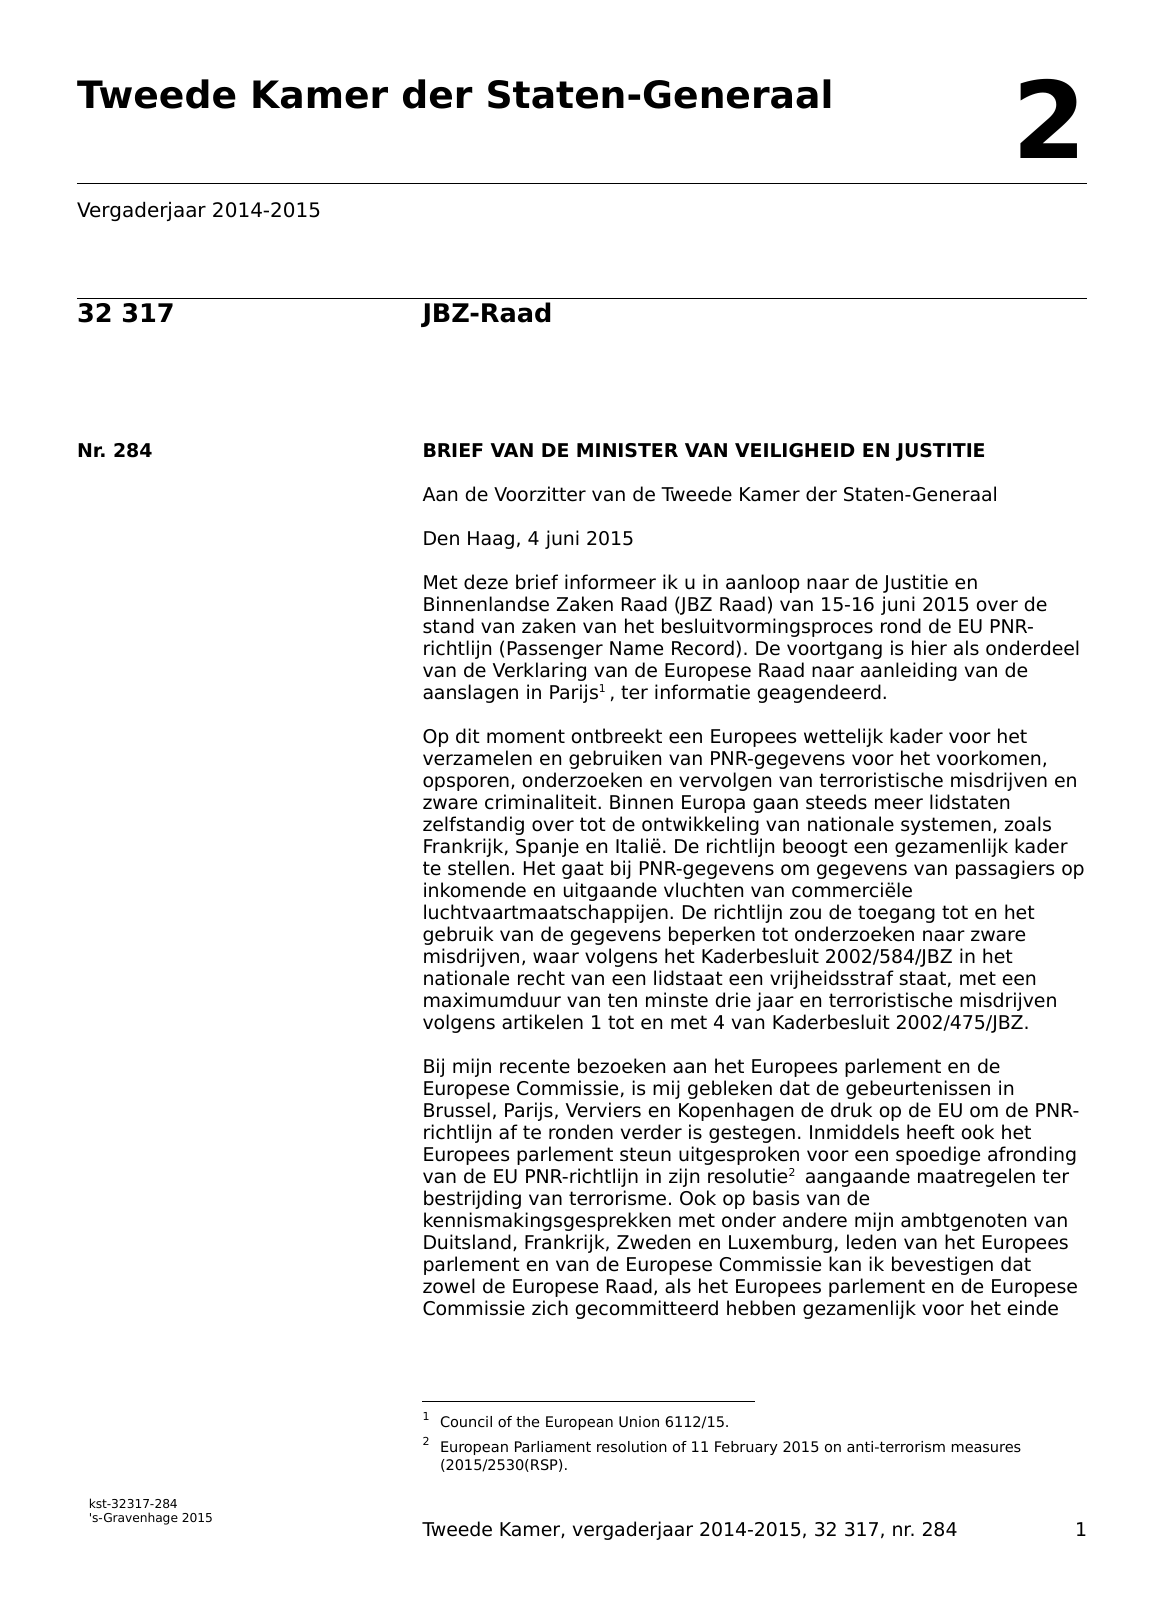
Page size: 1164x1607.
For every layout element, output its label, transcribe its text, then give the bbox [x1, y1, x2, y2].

subtitle 32 317 JBZ-Raad [77, 299, 1087, 329]
table_cell Vergaderjaar 2014-2015 [77, 184, 1087, 298]
text Op dit moment ontbreekt een Europees wettelijk kader voor het verzamelen en gebruiken van PNR-gegevens voor het voorkomen, opsporen, onderzoeken en vervolgen van terroristische misdrijven en zware criminaliteit. Binnen Europa gaan steeds meer lidstaten zelfstandig over tot de ontwikkeling van nationale systemen, zoals Frankrijk, Spanje en Italië. De richtlijn beoogt een gezamenlijk kader te stellen. Het gaat bij PNR-gegevens om gegevens van passagiers op inkomende en uitgaande vluchten van commerciële luchtvaartmaatschappijen. De richtlijn zou de toegang tot en het gebruik van de gegevens beperken tot onderzoeken naar zware misdrijven, waar volgens het Kaderbesluit 2002/584/JBZ in het nationale recht van een lidstaat een vrijheidsstraf staat, met een maximumduur van ten minste drie jaar en terroristische misdrijven volgens artikelen 1 tot en met 4 van Kaderbesluit 2002/475/JBZ. [422, 726, 1087, 1034]
text Met deze brief informeer ik u in aanloop naar de Justitie en Binnenlandse Zaken Raad (JBZ Raad) van 15-16 juni 2015 over de stand van zaken van het besluitvormingsproces rond de EU PNR-richtlijn (Passenger Name Record). De voortgang is hier als onderdeel van de Verklaring van de Europese Raad naar aanleiding van de aanslagen in Parijs, ter informatie geagendeerd. [422, 572, 1087, 704]
text Council of the European Union 6112/15. [422, 1410, 1087, 1432]
text 's-Gravenhage 2015 [88, 1511, 323, 1525]
table_header 2 [886, 59, 1087, 183]
text Bij mijn recente bezoeken aan het Europees parlement en de Europese Commissie, is mij gebleken dat de gebeurtenissen in Brussel, Parijs, Verviers en Kopenhagen de druk op de EU om de PNR-richtlijn af te ronden verder is gestegen. Inmiddels heeft ook het Europees parlement steun uitgesproken voor een spoedige afronding van de EU PNR-richtlijn in zijn resolutie aangaande maatregelen ter bestrijding van terrorisme. Ook op basis van de kennismakingsgesprekken met onder andere mijn ambtgenoten van Duitsland, Frankrijk, Zweden en Luxemburg, leden van het Europees parlement en van de Europese Commissie kan ik bevestigen dat zowel de Europese Raad, als het Europees parlement en de Europese Commissie zich gecommitteerd hebben gezamenlijk voor het einde [422, 1056, 1087, 1320]
text Den Haag, 4 juni 2015 [422, 528, 1087, 550]
subtitle Nr. 284 BRIEF VAN DE MINISTER VAN VEILIGHEID EN JUSTITIE [77, 440, 1087, 462]
text Aan de Voorzitter van de Tweede Kamer der Staten-Generaal [422, 484, 1087, 506]
text European Parliament resolution of 11 February 2015 on anti-terrorism measures (2015/2530(RSP). [422, 1435, 1087, 1474]
text kst-32317-284 [88, 1497, 323, 1511]
table_header Tweede Kamer der Staten-Generaal [77, 59, 886, 183]
